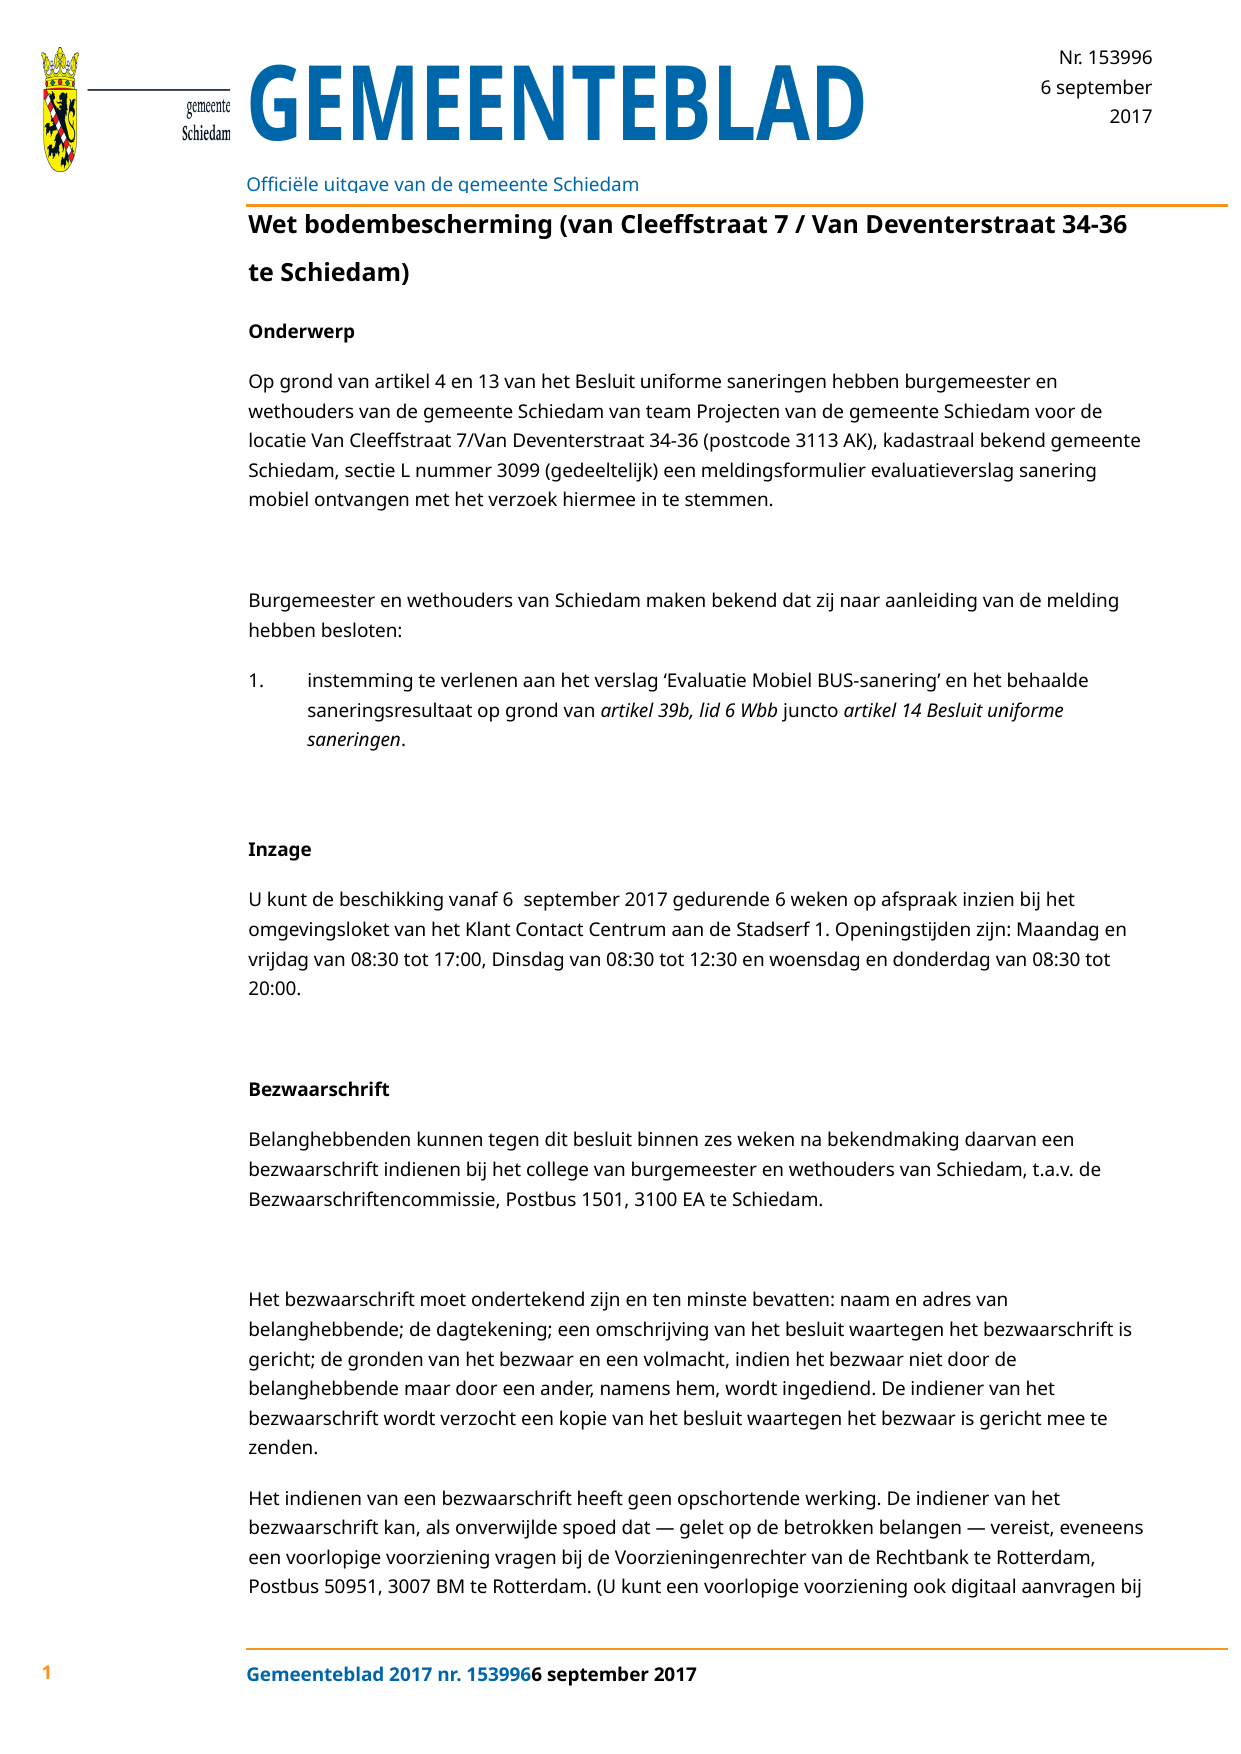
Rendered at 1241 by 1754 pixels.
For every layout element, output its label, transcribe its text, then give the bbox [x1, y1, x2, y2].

list instemming te verlenen aan het verslag ‘Evaluatie Mobiel BUS-sanering’ en het behaalde saneringsresultaat op grond van artikel 39b, lid 6 Wbb juncto artikel 14 Besluit uniforme saneringen. [248, 667, 1152, 752]
text Belanghebbenden kunnen tegen dit besluit binnen zes weken na bekendmaking daarvan een bezwaarschrift indienen bij het college van burgemeester en wethouders van Schiedam, t.a.v. de Bezwaarschriftencommissie, Postbus 1501, 3100 EA te Schiedam. [248, 1127, 1152, 1212]
text Op grond van artikel 4 en 13 van het Besluit uniforme saneringen hebben burgemeester en wethouders van de gemeente Schiedam van team Projecten van de gemeente Schiedam voor de locatie Van Cleeffstraat 7/Van Deventerstraat 34-36 (postcode 3113 AK), kadastraal bekend gemeente Schiedam, sectie L nummer 3099 (gedeeltelijk) een meldingsformulier evaluatieverslag sanering mobiel ontvangen met het verzoek hiermee in te stemmen. [248, 368, 1152, 512]
text Inzage [248, 836, 1152, 862]
text U kunt de beschikking vanaf 6 september 2017 gedurende 6 weken op afspraak inzien bij het omgevingsloket van het Klant Contact Centrum aan de Stadserf 1. Openingstijden zijn: Maandag en vrijdag van 08:30 tot 17:00, Dinsdag van 08:30 tot 12:30 en woensdag en donderdag van 08:30 tot 20:00. [248, 887, 1152, 1001]
text Wet bodembescherming (van Cleeffstraat 7 / Van Deventerstraat 34-36 te Schiedam) [248, 207, 1152, 288]
text Bezwaarschrift [248, 1076, 1152, 1102]
picture [41, 47, 231, 172]
text Onderwerp [248, 318, 1152, 344]
text Het bezwaarschrift moet ondertekend zijn en ten minste bevatten: naam en adres van belanghebbende; de dagtekening; een omschrijving van het besluit waartegen het bezwaarschrift is gericht; de gronden van het bezwaar en een volmacht, indien het bezwaar niet door de belanghebbende maar door een ander, namens hem, wordt ingediend. De indiener van het bezwaarschrift wordt verzocht een kopie van het besluit waartegen het bezwaar is gericht mee te zenden. [248, 1287, 1152, 1460]
text Burgemeester en wethouders van Schiedam maken bekend dat zij naar aanleiding van de melding hebben besloten: [248, 587, 1152, 643]
text Het indienen van een bezwaarschrift heeft geen opschortende werking. De indiener van het bezwaarschrift kan, als onverwijlde spoed dat — gelet op de betrokken belangen — vereist, eveneens een voorlopige voorziening vragen bij de Voorzieningenrechter van de Rechtbank te Rotterdam, Postbus 50951, 3007 BM te Rotterdam. (U kunt een voorlopige voorziening ook digitaal aanvragen bij [248, 1485, 1152, 1599]
